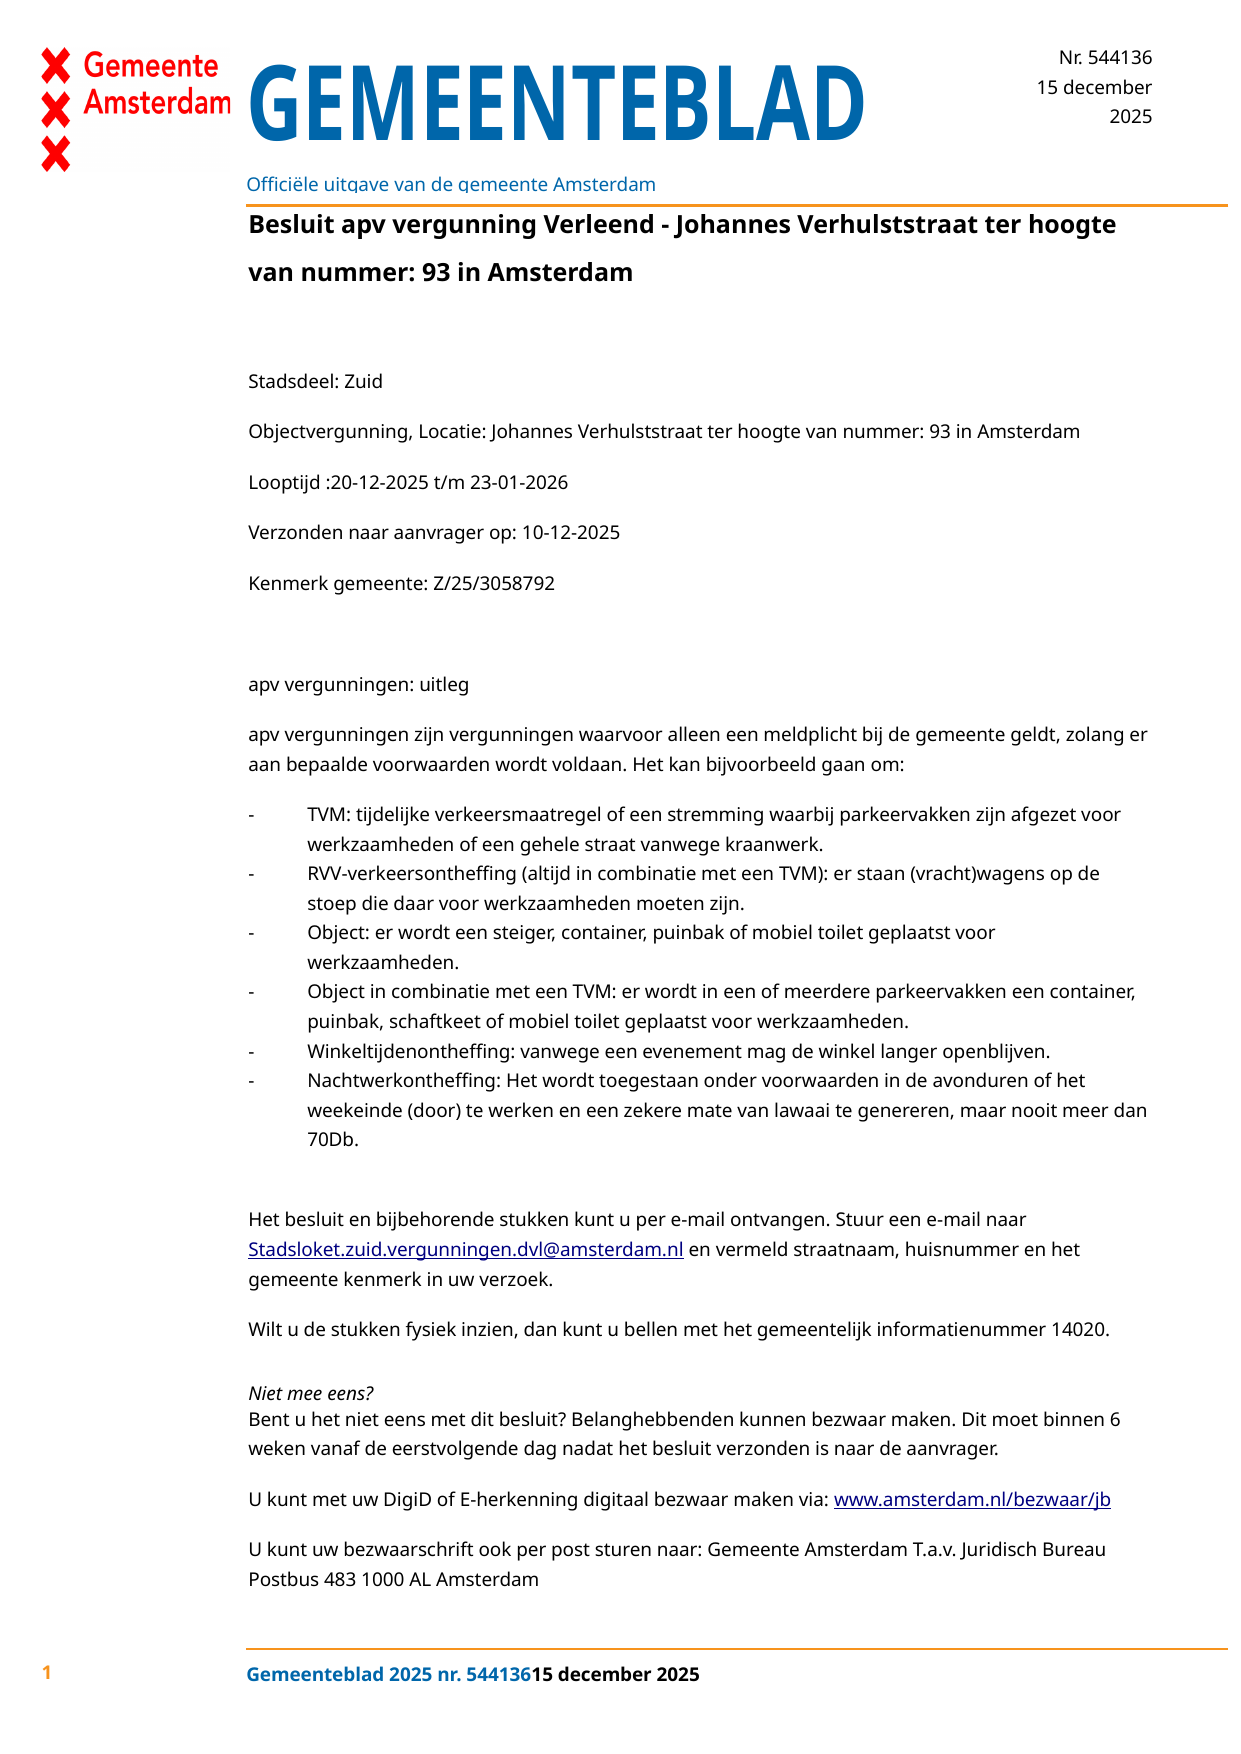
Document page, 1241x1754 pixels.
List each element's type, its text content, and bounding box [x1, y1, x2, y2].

text Niet mee eens? [248, 1380, 1152, 1406]
list TVM: tijdelijke verkeersmaatregel of een stremming waarbij parkeervakken zijn afgezet voor werkzaamheden of een gehele straat vanwege kraanwerk. [248, 801, 1152, 857]
text Looptijd :20-12-2025 t/m 23-01-2026 [248, 469, 1152, 495]
text Het besluit en bijbehorende stukken kunt u per e-mail ontvangen. Stuur een e-mail naar Stadsloket.zuid.vergunningen.dvl@amsterdam.nl en vermeld straatnaam, huisnummer en het gemeente kenmerk in uw verzoek. [248, 1207, 1152, 1292]
text Objectvergunning, Locatie: Johannes Verhulststraat ter hoogte van nummer: 93 in Amsterdam [248, 419, 1152, 444]
list RVV-verkeersontheffing (altijd in combinatie met een TVM): er staan (vracht)wagens op de stoep die daar voor werkzaamheden moeten zijn. [248, 860, 1152, 916]
text U kunt met uw DigiD of E-herkenning digitaal bezwaar maken via: www.amsterdam.nl/bezwaar/jb [248, 1486, 1152, 1512]
list Object in combinatie met een TVM: er wordt in een of meerdere parkeervakken een container, puinbak, schaftkeet of mobiel toilet geplaatst voor werkzaamheden. [248, 979, 1152, 1034]
text Kenmerk gemeente: Z/25/3058792 [248, 570, 1152, 596]
text U kunt uw bezwaarschrift ook per post sturen naar: Gemeente Amsterdam T.a.v. Juridisch Bureau Postbus 483 1000 AL Amsterdam [248, 1536, 1152, 1592]
text Wilt u de stukken fysiek inzien, dan kunt u bellen met het gemeentelijk informatienummer 14020. [248, 1316, 1152, 1342]
text Verzonden naar aanvrager op: 10-12-2025 [248, 519, 1152, 545]
text Stadsdeel: Zuid [248, 368, 1152, 394]
text apv vergunningen zijn vergunningen waarvoor alleen een meldplicht bij de gemeente geldt, zolang er aan bepaalde voorwaarden wordt voldaan. Het kan bijvoorbeeld gaan om: [248, 721, 1152, 777]
picture [41, 47, 231, 172]
list Nachtwerkontheffing: Het wordt toegestaan onder voorwaarden in de avonduren of het weekeinde (door) te werken en een zekere mate van lawaai te genereren, maar nooit meer dan 70Db. [248, 1067, 1152, 1152]
list Object: er wordt een steiger, container, puinbak of mobiel toilet geplaatst voor werkzaamheden. [248, 919, 1152, 975]
text apv vergunningen: uitleg [248, 671, 1152, 697]
text Besluit apv vergunning Verleend - Johannes Verhulststraat ter hoogte van nummer: 93 in Amsterdam [248, 207, 1152, 288]
list Winkeltijdenontheffing: vanwege een evenement mag de winkel langer openblijven. [248, 1038, 1152, 1064]
text Bent u het niet eens met dit besluit? Belanghebbenden kunnen bezwaar maken. Dit moet binnen 6 weken vanaf de eerstvolgende dag nadat het besluit verzonden is naar de aanvrager. [248, 1406, 1152, 1461]
